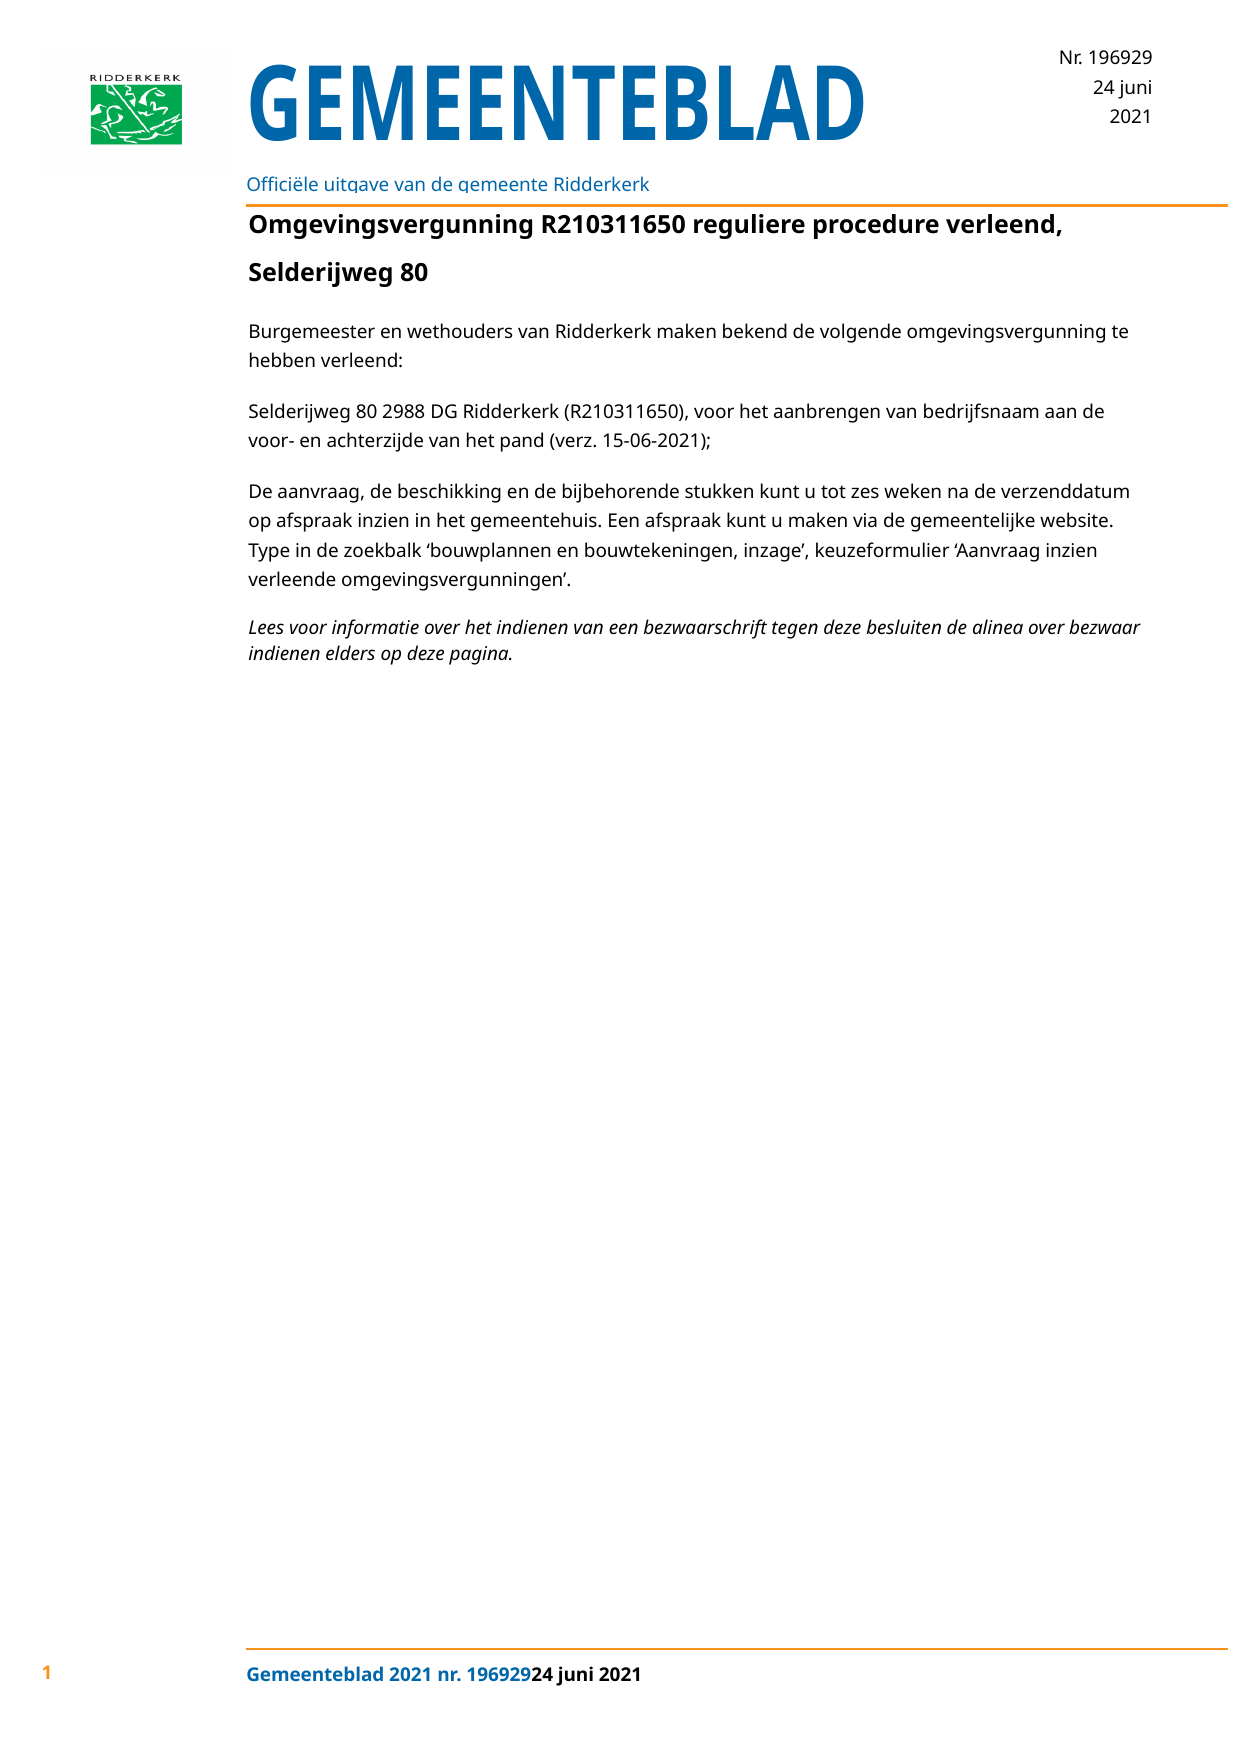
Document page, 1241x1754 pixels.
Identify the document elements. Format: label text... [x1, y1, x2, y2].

text Lees voor informatie over het indienen van een bezwaarschrift tegen deze besluiten de alinea over bezwaar indienen elders op deze pagina. [248, 614, 1152, 666]
text Selderijweg 80 2988 DG Ridderkerk (R210311650), voor het aanbrengen van bedrijfsnaam aan de voor- en achterzijde van het pand (verz. 15-06-2021); [248, 398, 1152, 453]
text Burgemeester en wethouders van Ridderkerk maken bekend de volgende omgevingsvergunning te hebben verleend: [248, 318, 1152, 373]
picture [41, 47, 231, 172]
text De aanvraag, de beschikking en de bijbehorende stukken kunt u tot zes weken na de verzenddatum op afspraak inzien in het gemeentehuis. Een afspraak kunt u maken via de gemeentelijke website. Type in de zoekbalk ‘bouwplannen en bouwtekeningen, inzage’, keuzeformulier ‘Aanvraag inzien verleende omgevingsvergunningen’. [248, 478, 1152, 592]
text Omgevingsvergunning R210311650 reguliere procedure verleend, Selderijweg 80 [248, 207, 1152, 288]
